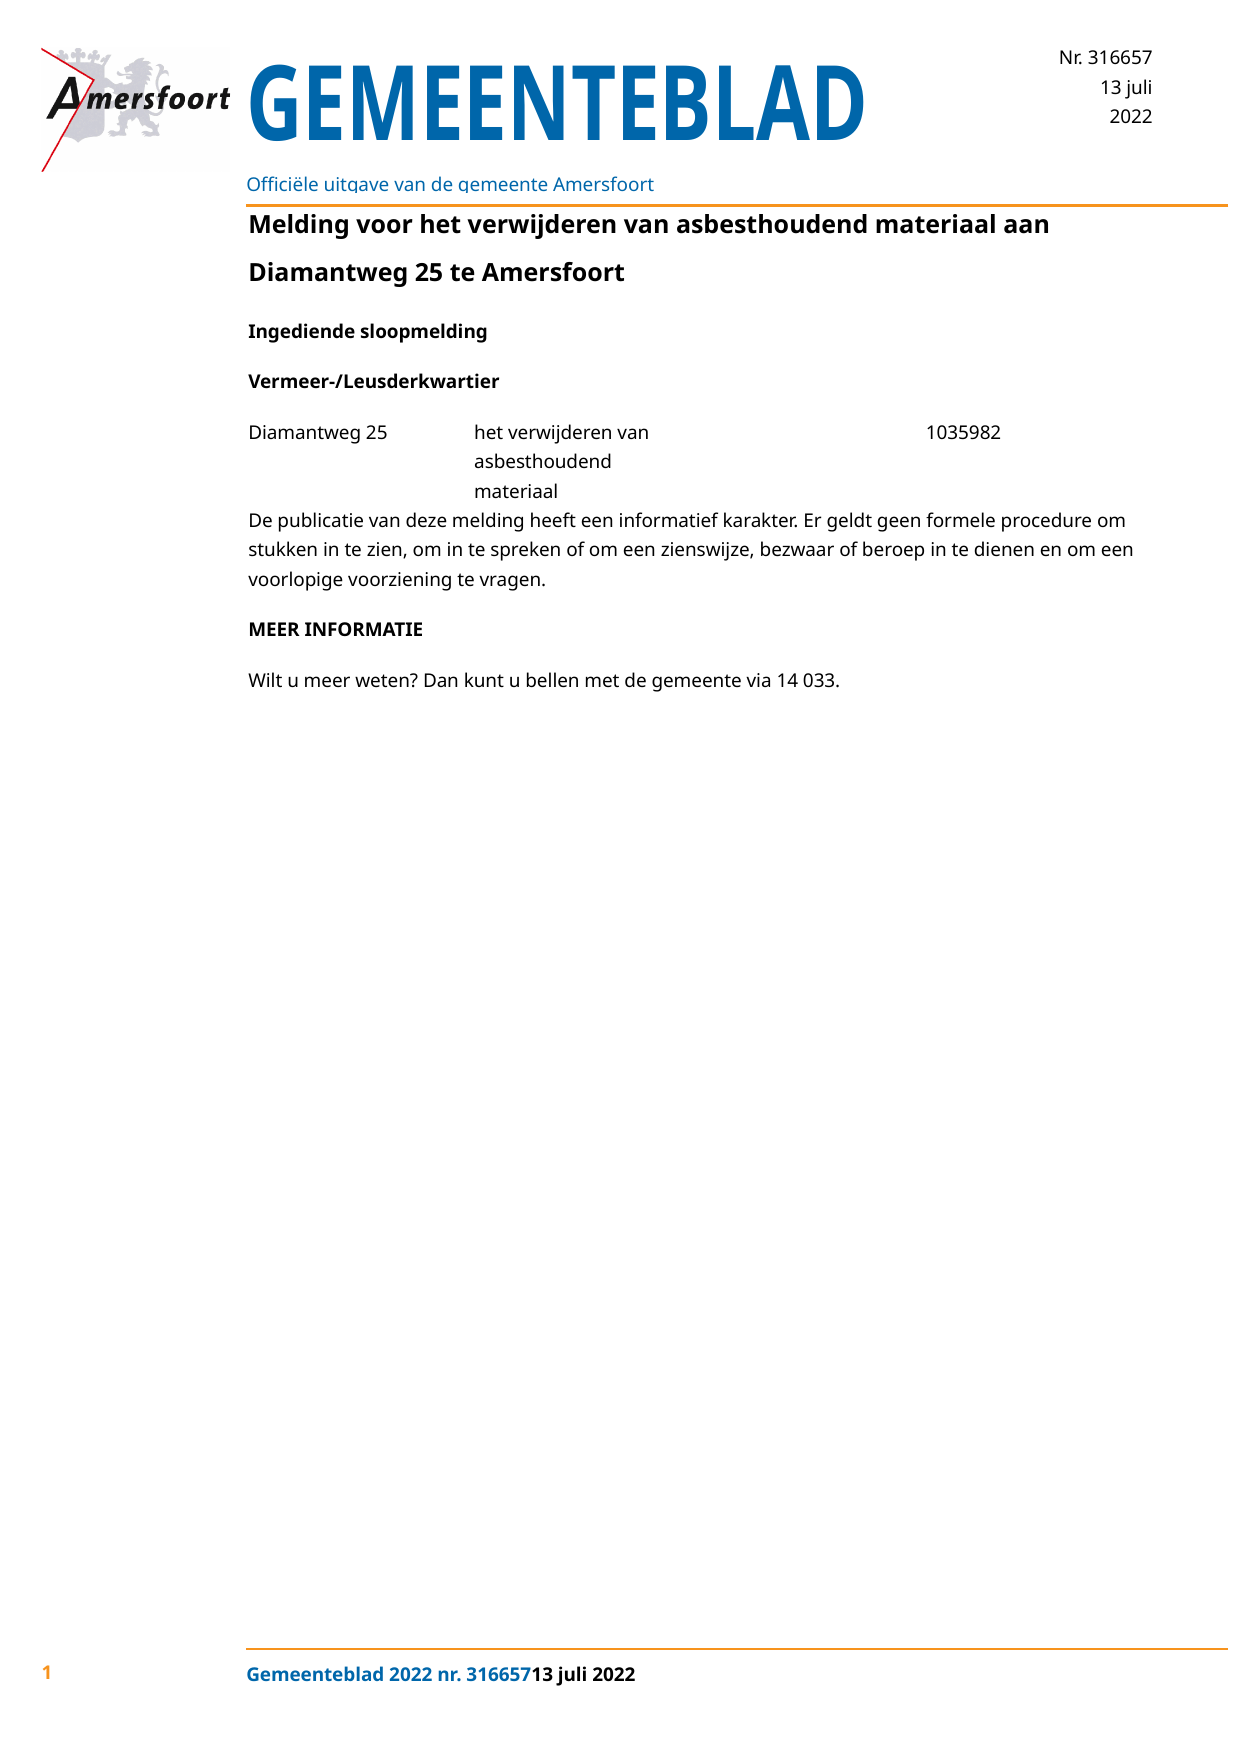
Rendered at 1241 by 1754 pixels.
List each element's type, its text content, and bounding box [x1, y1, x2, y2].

text Ingediende sloopmelding [248, 318, 1152, 344]
picture [41, 47, 231, 172]
text Vermeer-/Leusderkwartier [248, 368, 1152, 394]
table_header 1035982 [926, 419, 1152, 504]
table_header Diamantweg 25 [248, 419, 474, 504]
text Wilt u meer weten? Dan kunt u bellen met de gemeente via 14 033. [248, 667, 1152, 693]
table_header het verwijderen van asbesthoudend materiaal [474, 419, 700, 504]
text De publicatie van deze melding heeft een informatief karakter. Er geldt geen formele procedure om stukken in te zien, om in te spreken of om een zienswijze, bezwaar of beroep in te dienen en om een voorlopige voorziening te vragen. [248, 507, 1152, 592]
text Melding voor het verwijderen van asbesthoudend materiaal aan Diamantweg 25 te Amersfoort [248, 207, 1152, 288]
text MEER INFORMATIE [248, 617, 1152, 642]
table_header [700, 419, 926, 504]
